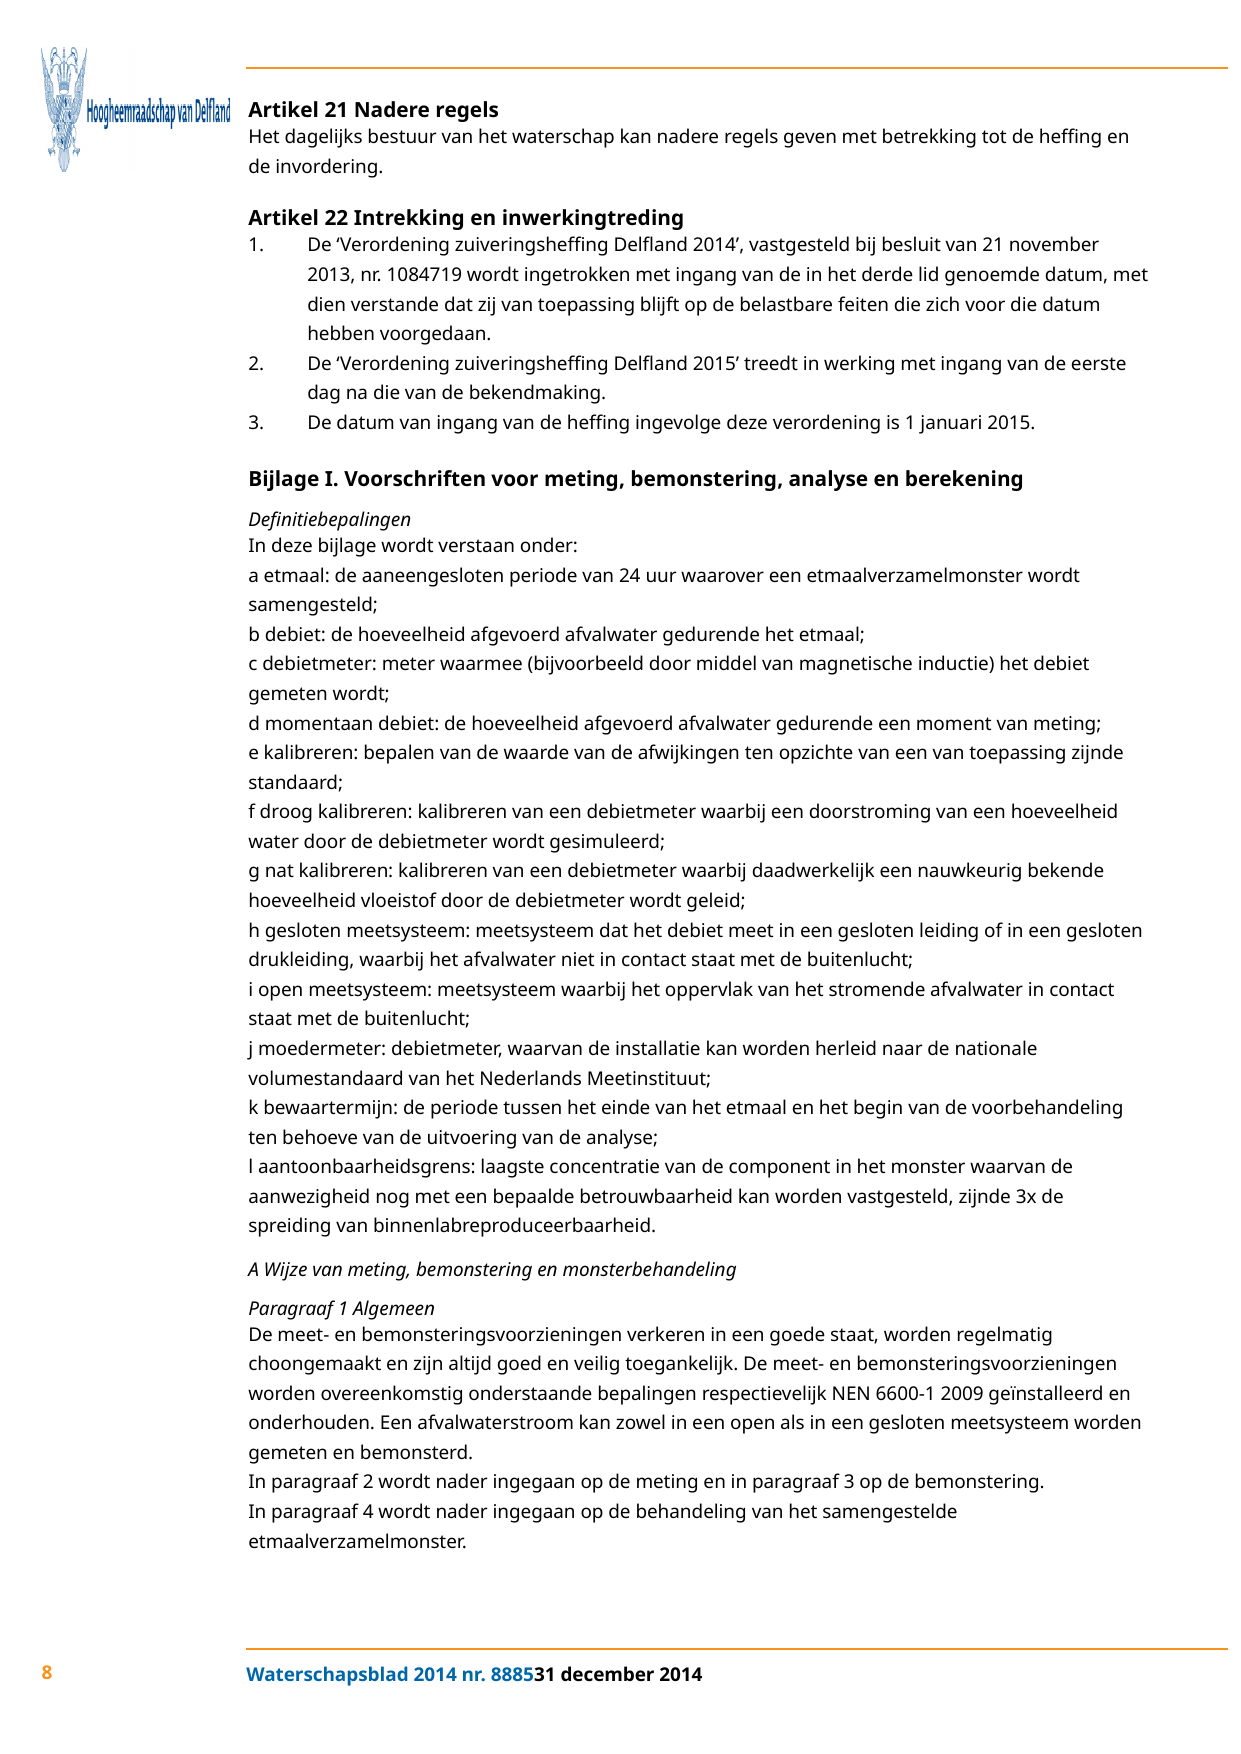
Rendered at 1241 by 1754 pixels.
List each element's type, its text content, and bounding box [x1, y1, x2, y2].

text In paragraaf 2 wordt nader ingegaan op de meting en in paragraaf 3 op de bemonstering. [248, 1469, 1152, 1494]
text Definitiebepalingen [248, 506, 1152, 532]
text In paragraaf 4 wordt nader ingegaan op de behandeling van het samengestelde etmaalverzamelmonster. [248, 1498, 1152, 1553]
text b debiet: de hoeveelheid afgevoerd afvalwater gedurende het etmaal; [248, 621, 1152, 647]
text Bijlage I. Voorschriften voor meting, bemonstering, analyse en berekening [248, 464, 1152, 493]
text f droog kalibreren: kalibreren van een debietmeter waarbij een doorstroming van een hoeveelheid water door de debietmeter wordt gesimuleerd; [248, 798, 1152, 854]
text e kalibreren: bepalen van de waarde van de afwijkingen ten opzichte van een van toepassing zijnde standaard; [248, 739, 1152, 794]
text j moedermeter: debietmeter, waarvan de installatie kan worden herleid naar de nationale volumestandaard van het Nederlands Meetinstituut; [248, 1035, 1152, 1090]
text g nat kalibreren: kalibreren van een debietmeter waarbij daadwerkelijk een nauwkeurig bekende hoeveelheid vloeistof door de debietmeter wordt geleid; [248, 858, 1152, 913]
text k bewaartermijn: de periode tussen het einde van het etmaal en het begin van de voorbehandeling ten behoeve van de uitvoering van de analyse; [248, 1094, 1152, 1149]
text Artikel 21 Nadere regels [248, 95, 1152, 123]
text Artikel 22 Intrekking en inwerkingtreding [248, 203, 1152, 232]
text h gesloten meetsysteem: meetsysteem dat het debiet meet in een gesloten leiding of in een gesloten drukleiding, waarbij het afvalwater niet in contact staat met de buitenlucht; [248, 917, 1152, 972]
list De datum van ingang van de heffing ingevolge deze verordening is 1 januari 2015. [248, 409, 1152, 435]
picture [41, 47, 231, 172]
list De ‘Verordening zuiveringsheffing Delfland 2014’, vastgesteld bij besluit van 21 november 2013, nr. 1084719 wordt ingetrokken met ingang van de in het derde lid genoemde datum, met dien verstande dat zij van toepassing blijft op de belastbare feiten die zich voor die datum hebben voorgedaan. [248, 232, 1152, 346]
text c debietmeter: meter waarmee (bijvoorbeeld door middel van magnetische inductie) het debiet gemeten wordt; [248, 651, 1152, 706]
list De ‘Verordening zuiveringsheffing Delfland 2015’ treedt in werking met ingang van de eerste dag na die van de bekendmaking. [248, 350, 1152, 405]
text A Wijze van meting, bemonstering en monsterbehandeling [248, 1256, 1152, 1281]
text a etmaal: de aaneengesloten periode van 24 uur waarover een etmaalverzamelmonster wordt samengesteld; [248, 562, 1152, 617]
text In deze bijlage wordt verstaan onder: [248, 532, 1152, 558]
text Het dagelijks bestuur van het waterschap kan nadere regels geven met betrekking tot de heffing en de invordering. [248, 123, 1152, 178]
text De meet- en bemonsteringsvoorzieningen verkeren in een goede staat, worden regelmatig choongemaakt en zijn altijd goed en veilig toegankelijk. De meet- en bemonsteringsvoorzieningen worden overeenkomstig onderstaande bepalingen respectievelijk NEN 6600-1 2009 geïnstalleerd en onderhouden. Een afvalwaterstroom kan zowel in een open als in een gesloten meetsysteem worden gemeten en bemonsterd. [248, 1321, 1152, 1465]
text Paragraaf 1 Algemeen [248, 1295, 1152, 1321]
text i open meetsysteem: meetsysteem waarbij het oppervlak van het stromende afvalwater in contact staat met de buitenlucht; [248, 976, 1152, 1031]
text l aantoonbaarheidsgrens: laagste concentratie van de component in het monster waarvan de aanwezigheid nog met een bepaalde betrouwbaarheid kan worden vastgesteld, zijnde 3x de spreiding van binnenlabreproduceerbaarheid. [248, 1153, 1152, 1238]
text d momentaan debiet: de hoeveelheid afgevoerd afvalwater gedurende een moment van meting; [248, 710, 1152, 735]
